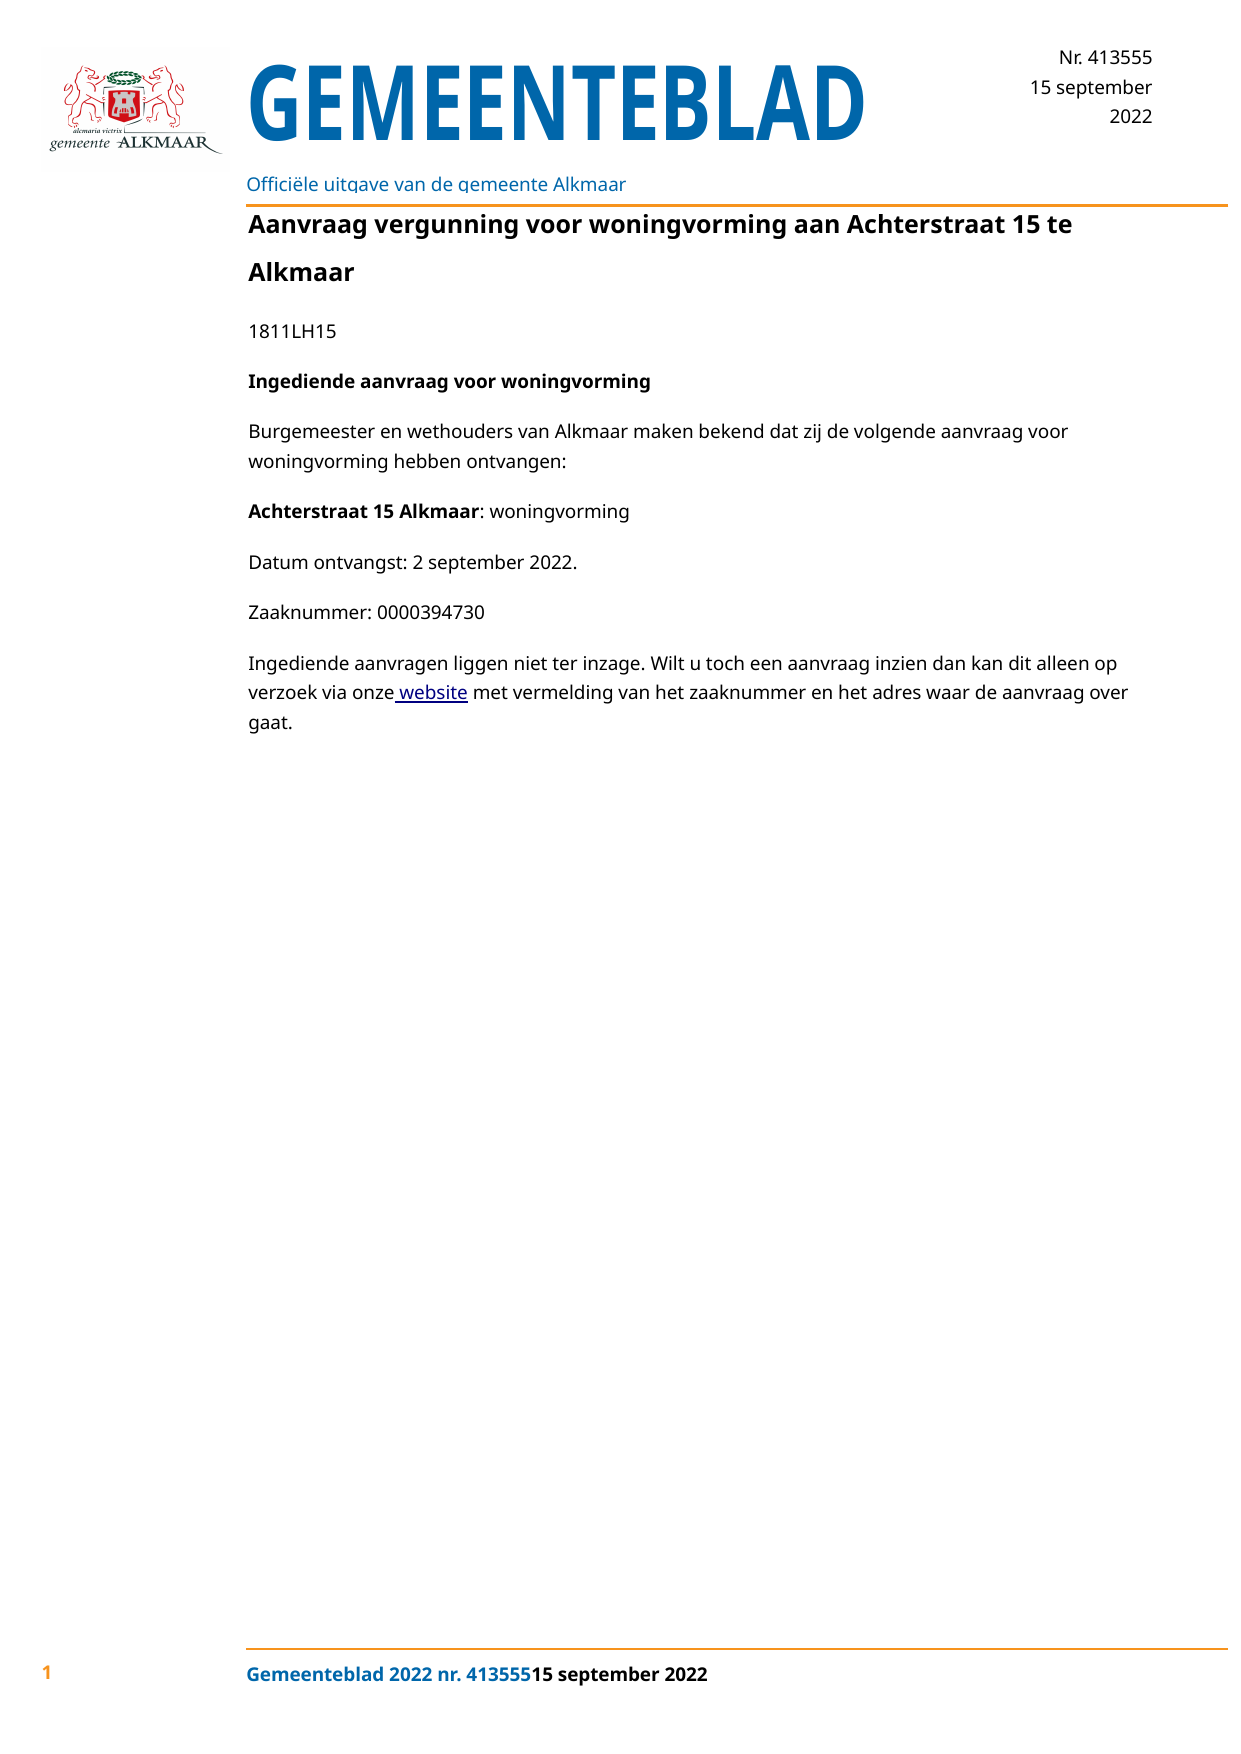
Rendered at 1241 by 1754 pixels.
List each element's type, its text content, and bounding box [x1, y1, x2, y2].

text Achterstraat 15 Alkmaar: woningvorming [248, 499, 1152, 524]
text Datum ontvangst: 2 september 2022. [248, 549, 1152, 575]
text Ingediende aanvragen liggen niet ter inzage. Wilt u toch een aanvraag inzien dan kan dit alleen op verzoek via onze website met vermelding van het zaaknummer en het adres waar de aanvraag over gaat. [248, 650, 1152, 735]
picture [41, 47, 231, 172]
text 1811LH15 [248, 318, 1152, 344]
text Zaaknummer: 0000394730 [248, 599, 1152, 625]
text Aanvraag vergunning voor woningvorming aan Achterstraat 15 te Alkmaar [248, 207, 1152, 288]
text Ingediende aanvraag voor woningvorming [248, 368, 1152, 394]
text Burgemeester en wethouders van Alkmaar maken bekend dat zij de volgende aanvraag voor woningvorming hebben ontvangen: [248, 419, 1152, 474]
